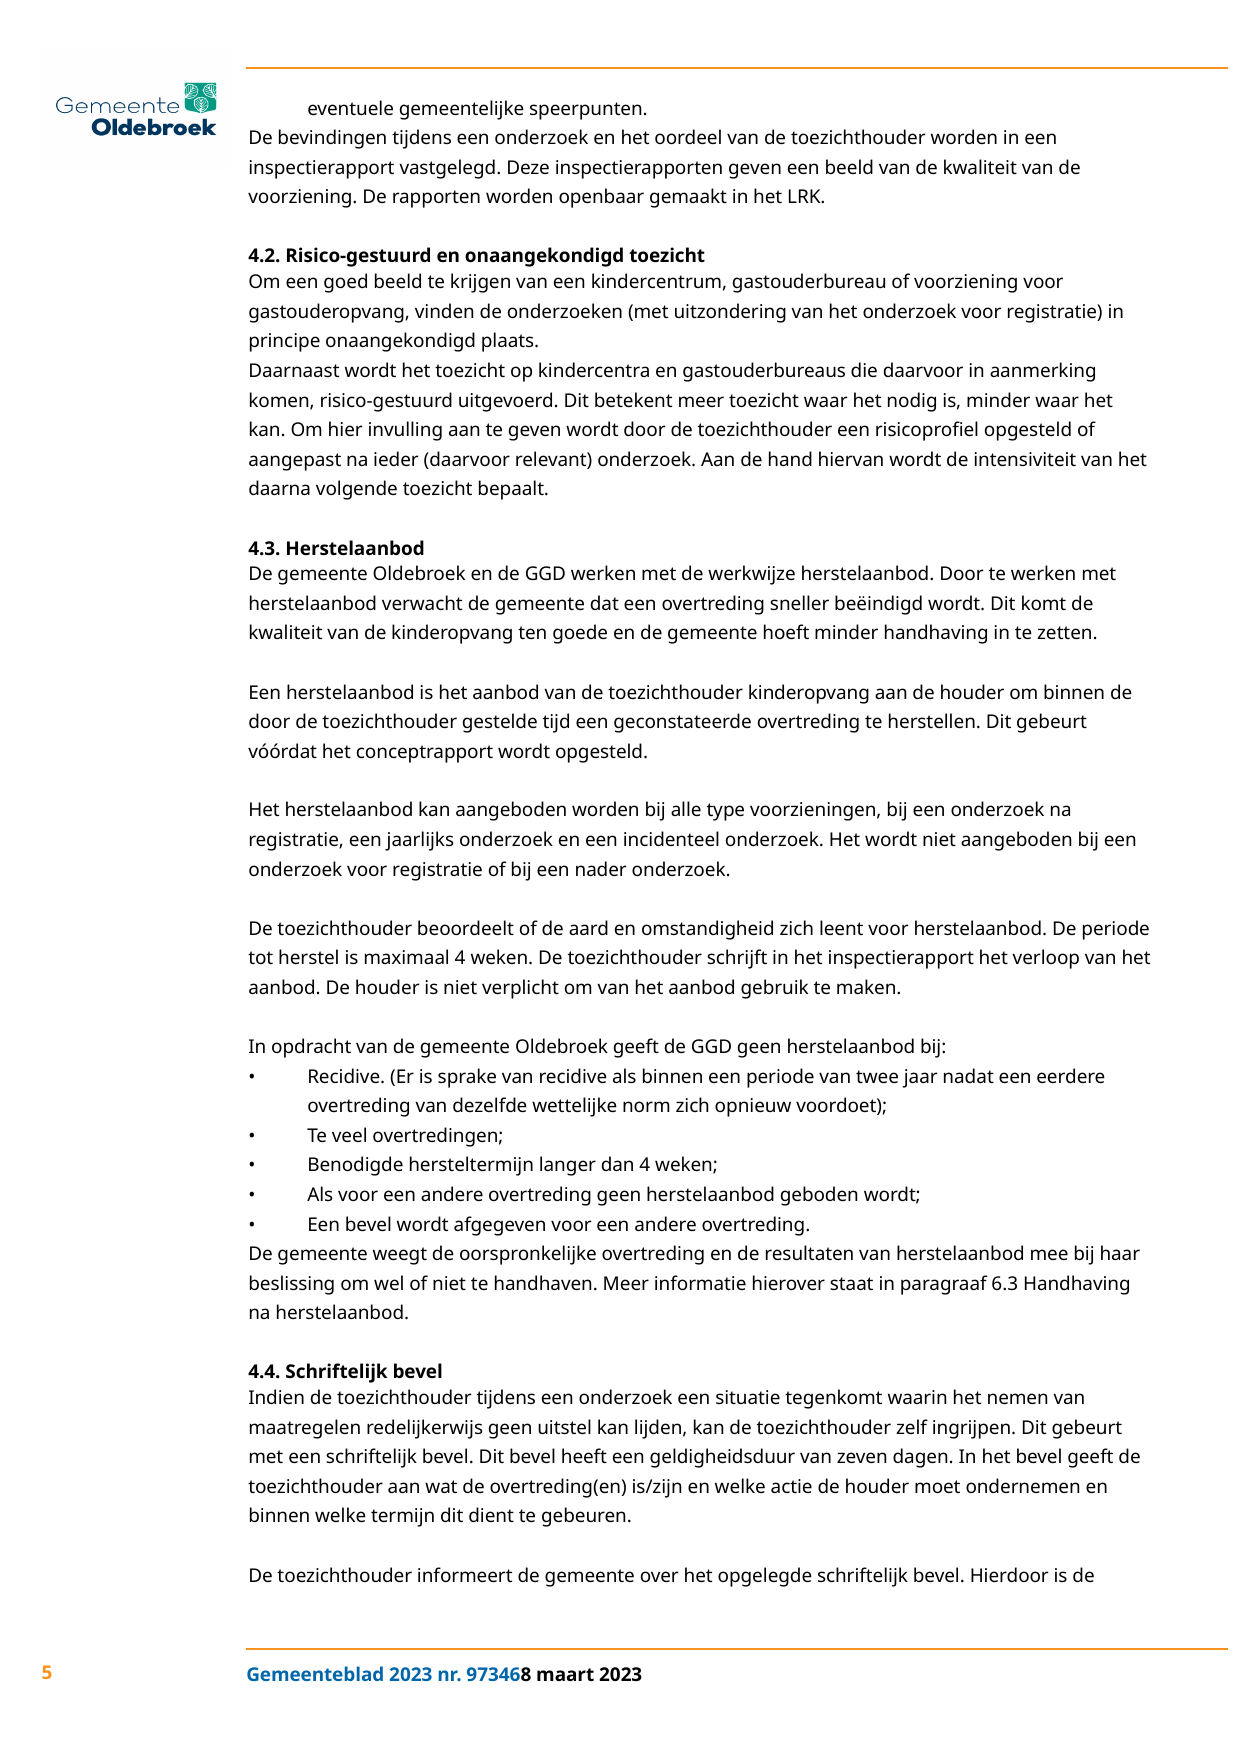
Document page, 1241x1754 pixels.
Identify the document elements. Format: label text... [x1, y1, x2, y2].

text In opdracht van de gemeente Oldebroek geeft de GGD geen herstelaanbod bij: [248, 1033, 1152, 1059]
list Als voor een andere overtreding geen herstelaanbod geboden wordt; [248, 1181, 1152, 1207]
text Om een goed beeld te krijgen van een kindercentrum, gastouderbureau of voorziening voor gastouderopvang, vinden de onderzoeken (met uitzondering van het onderzoek voor registratie) in principe onaangekondigd plaats. [248, 268, 1152, 353]
list Recidive. (Er is sprake van recidive als binnen een periode van twee jaar nadat een eerdere overtreding van dezelfde wettelijke norm zich opnieuw voordoet); [248, 1063, 1152, 1118]
text Indien de toezichthouder tijdens een onderzoek een situatie tegenkomt waarin het nemen van maatregelen redelijkerwijs geen uitstel kan lijden, kan de toezichthouder zelf ingrijpen. Dit gebeurt met een schriftelijk bevel. Dit bevel heeft een geldigheidsduur van zeven dagen. In het bevel geeft de toezichthouder aan wat de overtreding(en) is/zijn en welke actie de houder moet ondernemen en binnen welke termijn dit dient te gebeuren. [248, 1384, 1152, 1528]
picture [41, 47, 231, 172]
text Daarnaast wordt het toezicht op kindercentra en gastouderbureaus die daarvoor in aanmerking komen, risico-gestuurd uitgevoerd. Dit betekent meer toezicht waar het nodig is, minder waar het kan. Om hier invulling aan te geven wordt door de toezichthouder een risicoprofiel opgesteld of aangepast na ieder (daarvoor relevant) onderzoek. Aan de hand hiervan wordt de intensiviteit van het daarna volgende toezicht bepaalt. [248, 357, 1152, 501]
list Een bevel wordt afgegeven voor een andere overtreding. [248, 1211, 1152, 1236]
text De toezichthouder beoordeelt of de aard en omstandigheid zich leent voor herstelaanbod. De periode tot herstel is maximaal 4 weken. De toezichthouder schrijft in het inspectierapport het verloop van het aanbod. De houder is niet verplicht om van het aanbod gebruik te maken. [248, 915, 1152, 1000]
text 4.4. Schriftelijk bevel [248, 1359, 1152, 1384]
text Het herstelaanbod kan aangeboden worden bij alle type voorzieningen, bij een onderzoek na registratie, een jaarlijks onderzoek en een incidenteel onderzoek. Het wordt niet aangeboden bij een onderzoek voor registratie of bij een nader onderzoek. [248, 797, 1152, 881]
text De toezichthouder informeert de gemeente over het opgelegde schriftelijk bevel. Hierdoor is de [248, 1562, 1152, 1588]
text 4.2. Risico-gestuurd en onaangekondigd toezicht [248, 243, 1152, 268]
list Te veel overtredingen; [248, 1122, 1152, 1148]
text De gemeente Oldebroek en de GGD werken met de werkwijze herstelaanbod. Door te werken met herstelaanbod verwacht de gemeente dat een overtreding sneller beëindigd wordt. Dit komt de kwaliteit van de kinderopvang ten goede en de gemeente hoeft minder handhaving in te zetten. [248, 560, 1152, 645]
text 4.3. Herstelaanbod [248, 535, 1152, 560]
list eventuele gemeentelijke speerpunten. [248, 95, 1152, 121]
list Benodigde hersteltermijn langer dan 4 weken; [248, 1152, 1152, 1177]
text De gemeente weegt de oorspronkelijke overtreding en de resultaten van herstelaanbod mee bij haar beslissing om wel of niet te handhaven. Meer informatie hierover staat in paragraaf 6.3 Handhaving na herstelaanbod. [248, 1240, 1152, 1325]
text De bevindingen tijdens een onderzoek en het oordeel van de toezichthouder worden in een inspectierapport vastgelegd. Deze inspectierapporten geven een beeld van de kwaliteit van de voorziening. De rapporten worden openbaar gemaakt in het LRK. [248, 124, 1152, 209]
table_header Een herstelaanbod is het aanbod van de toezichthouder kinderopvang aan de houder om binnen de door de toezichthouder gestelde tijd een geconstateerde overtreding te herstellen. Dit gebeurt vóórdat het conceptrapport wordt opgesteld. [248, 679, 1152, 764]
